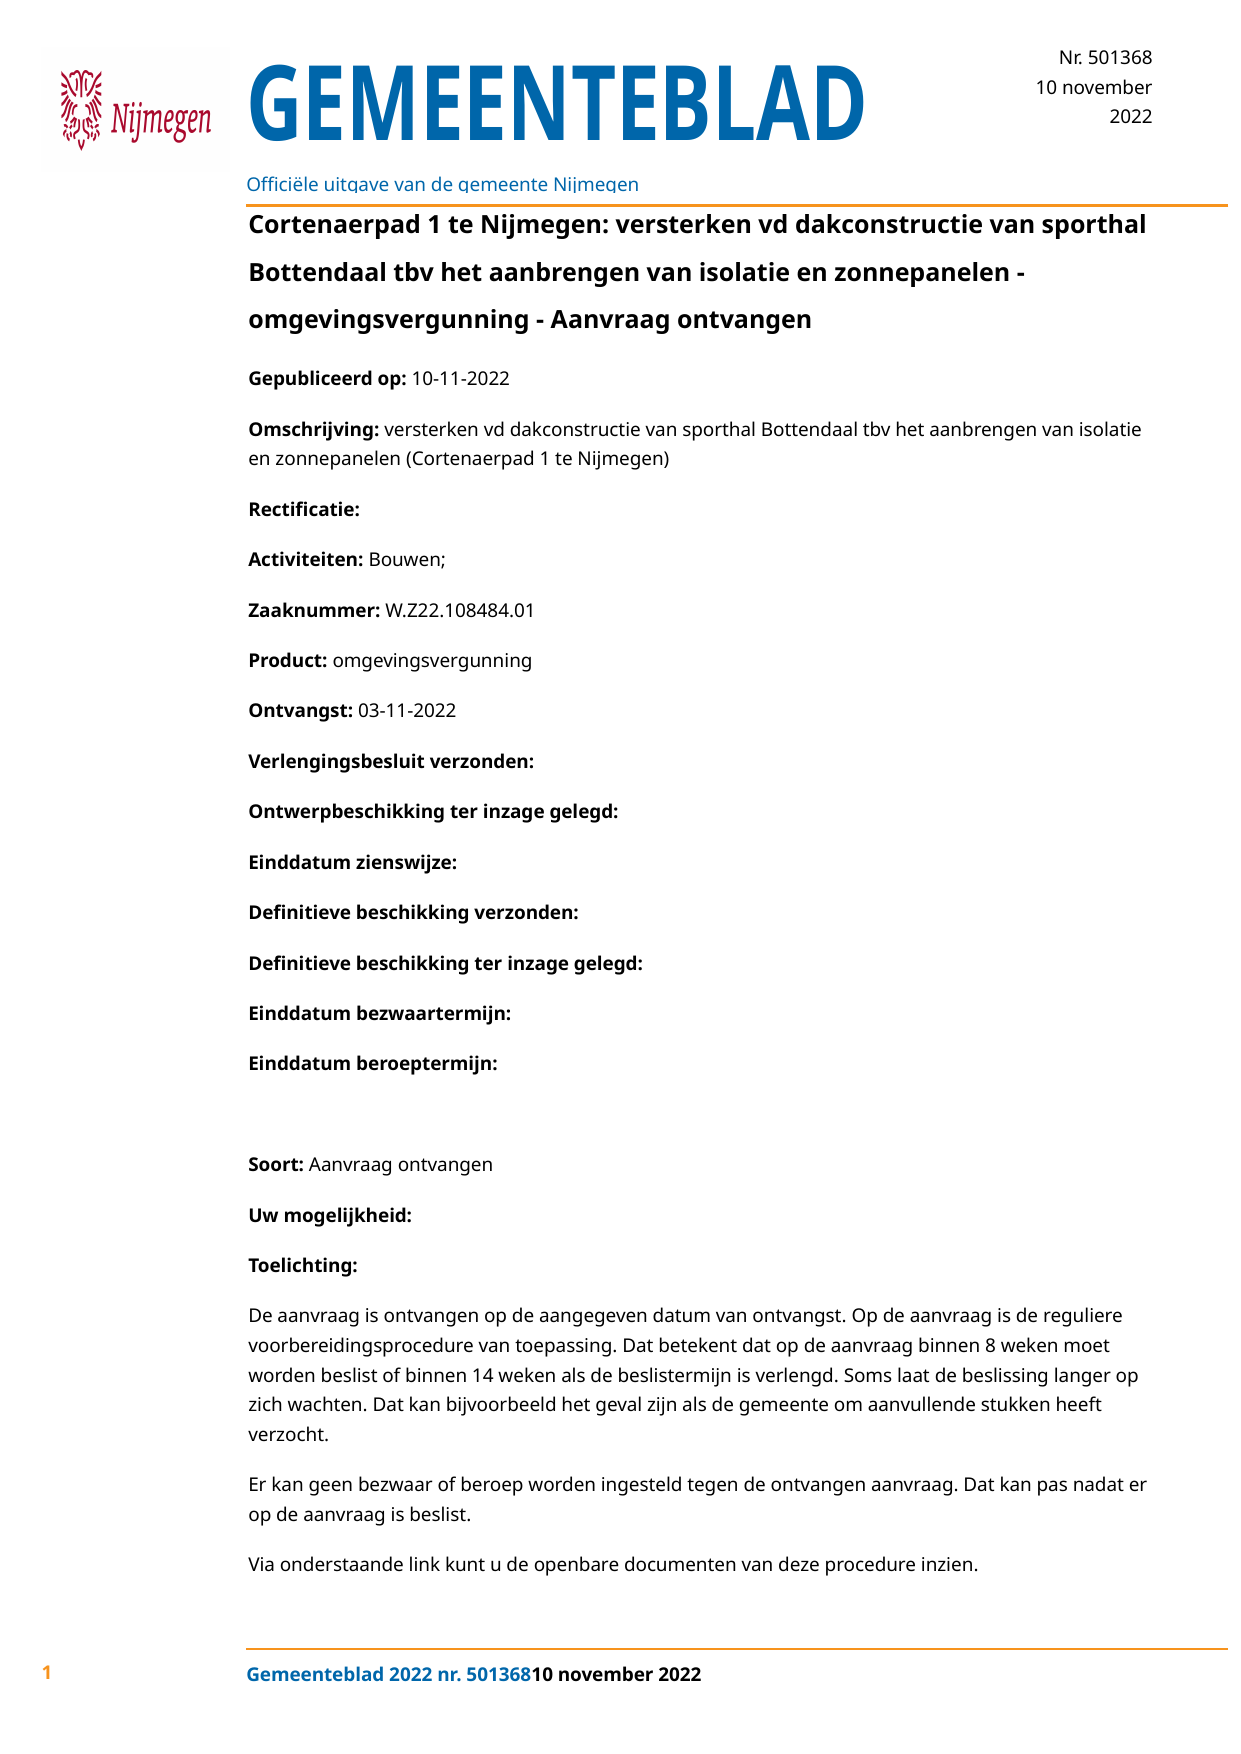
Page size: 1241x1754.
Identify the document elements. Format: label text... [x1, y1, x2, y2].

text Toelichting: [248, 1252, 1152, 1278]
text Einddatum beroeptermijn: [248, 1051, 1152, 1076]
text Ontwerpbeschikking ter inzage gelegd: [248, 798, 1152, 824]
text Definitieve beschikking ter inzage gelegd: [248, 950, 1152, 975]
text Activiteiten: Bouwen; [248, 546, 1152, 572]
text Er kan geen bezwaar of beroep worden ingesteld tegen de ontvangen aanvraag. Dat kan pas nadat er op de aanvraag is beslist. [248, 1471, 1152, 1527]
text Omschrijving: versterken vd dakconstructie van sporthal Bottendaal tbv het aanbrengen van isolatie en zonnepanelen (Cortenaerpad 1 te Nijmegen) [248, 416, 1152, 471]
text Verlengingsbesluit verzonden: [248, 748, 1152, 774]
text Product: omgevingsvergunning [248, 647, 1152, 673]
text Gepubliceerd op: 10-11-2022 [248, 366, 1152, 391]
text Einddatum bezwaartermijn: [248, 1000, 1152, 1026]
text Zaaknummer: W.Z22.108484.01 [248, 597, 1152, 622]
picture [41, 47, 231, 172]
text Via onderstaande link kunt u de openbare documenten van deze procedure inzien. [248, 1551, 1152, 1577]
text Rectificatie: [248, 496, 1152, 522]
text Uw mogelijkheid: [248, 1202, 1152, 1227]
text Definitieve beschikking verzonden: [248, 899, 1152, 925]
text De aanvraag is ontvangen op de aangegeven datum van ontvangst. Op de aanvraag is de reguliere voorbereidingsprocedure van toepassing. Dat betekent dat op de aanvraag binnen 8 weken moet worden beslist of binnen 14 weken als de beslistermijn is verlengd. Soms laat de beslissing langer op zich wachten. Dat kan bijvoorbeeld het geval zijn als de gemeente om aanvullende stukken heeft verzocht. [248, 1303, 1152, 1447]
text Ontvangst: 03-11-2022 [248, 698, 1152, 723]
text Cortenaerpad 1 te Nijmegen: versterken vd dakconstructie van sporthal Bottendaal tbv het aanbrengen van isolatie en zonnepanelen - omgevingsvergunning - Aanvraag ontvangen [248, 207, 1152, 336]
text Einddatum zienswijze: [248, 849, 1152, 874]
text Soort: Aanvraag ontvangen [248, 1151, 1152, 1177]
